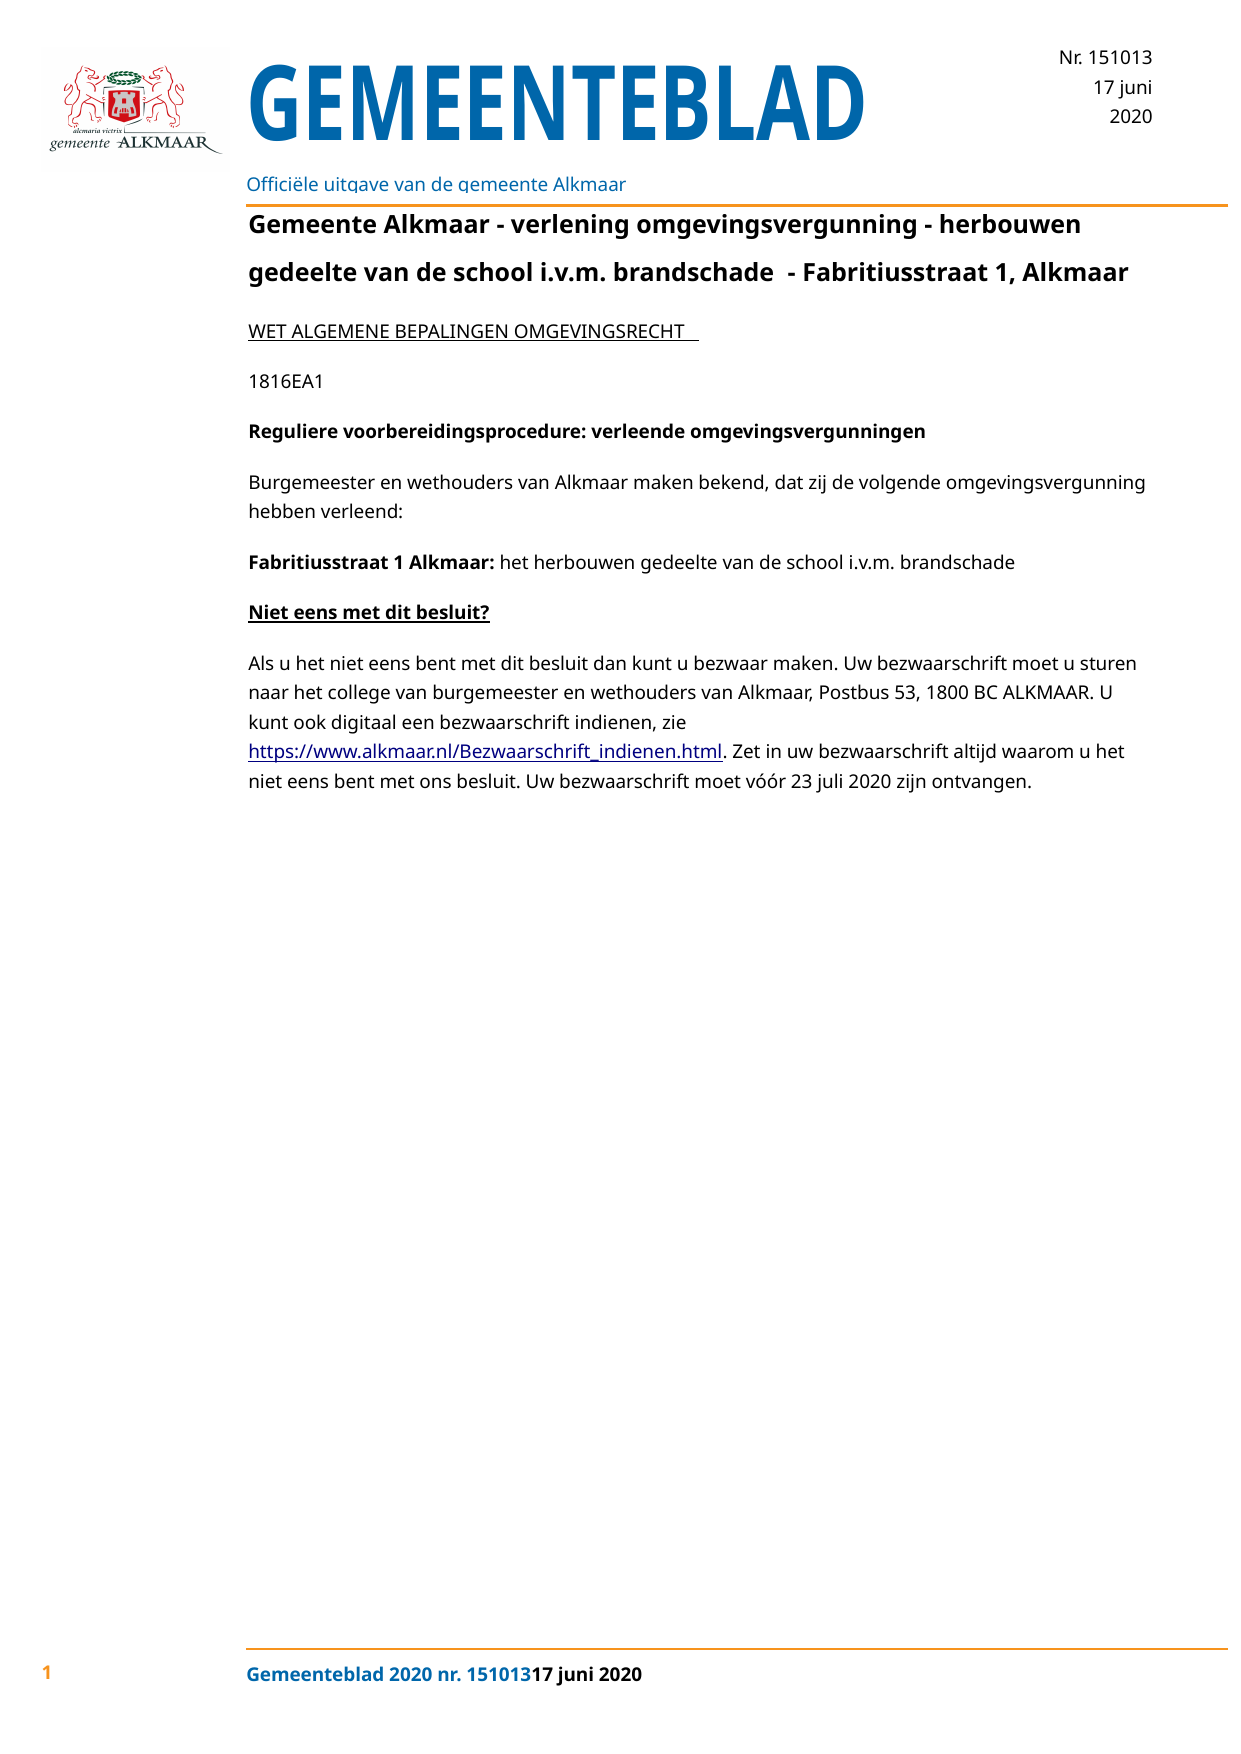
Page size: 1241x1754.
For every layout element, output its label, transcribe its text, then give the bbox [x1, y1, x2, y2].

text 1816EA1 [248, 368, 1152, 394]
text Niet eens met dit besluit? [248, 599, 1152, 625]
text Als u het niet eens bent met dit besluit dan kunt u bezwaar maken. Uw bezwaarschrift moet u sturen naar het college van burgemeester en wethouders van Alkmaar, Postbus 53, 1800 BC ALKMAAR. U kunt ook digitaal een bezwaarschrift indienen, zie https://www.alkmaar.nl/Bezwaarschrift_indienen.html. Zet in uw bezwaarschrift altijd waarom u het niet eens bent met ons besluit. Uw bezwaarschrift moet vóór 23 juli 2020 zijn ontvangen. [248, 650, 1152, 794]
text WET ALGEMENE BEPALINGEN OMGEVINGSRECHT [248, 318, 1152, 344]
text Burgemeester en wethouders van Alkmaar maken bekend, dat zij de volgende omgevingsvergunning hebben verleend: [248, 469, 1152, 524]
text Reguliere voorbereidingsprocedure: verleende omgevingsvergunningen [248, 419, 1152, 444]
text Fabritiusstraat 1 Alkmaar: het herbouwen gedeelte van de school i.v.m. brandschade [248, 549, 1152, 575]
text Gemeente Alkmaar - verlening omgevingsvergunning - herbouwen gedeelte van de school i.v.m. brandschade - Fabritiusstraat 1, Alkmaar [248, 207, 1152, 288]
picture [41, 47, 231, 172]
